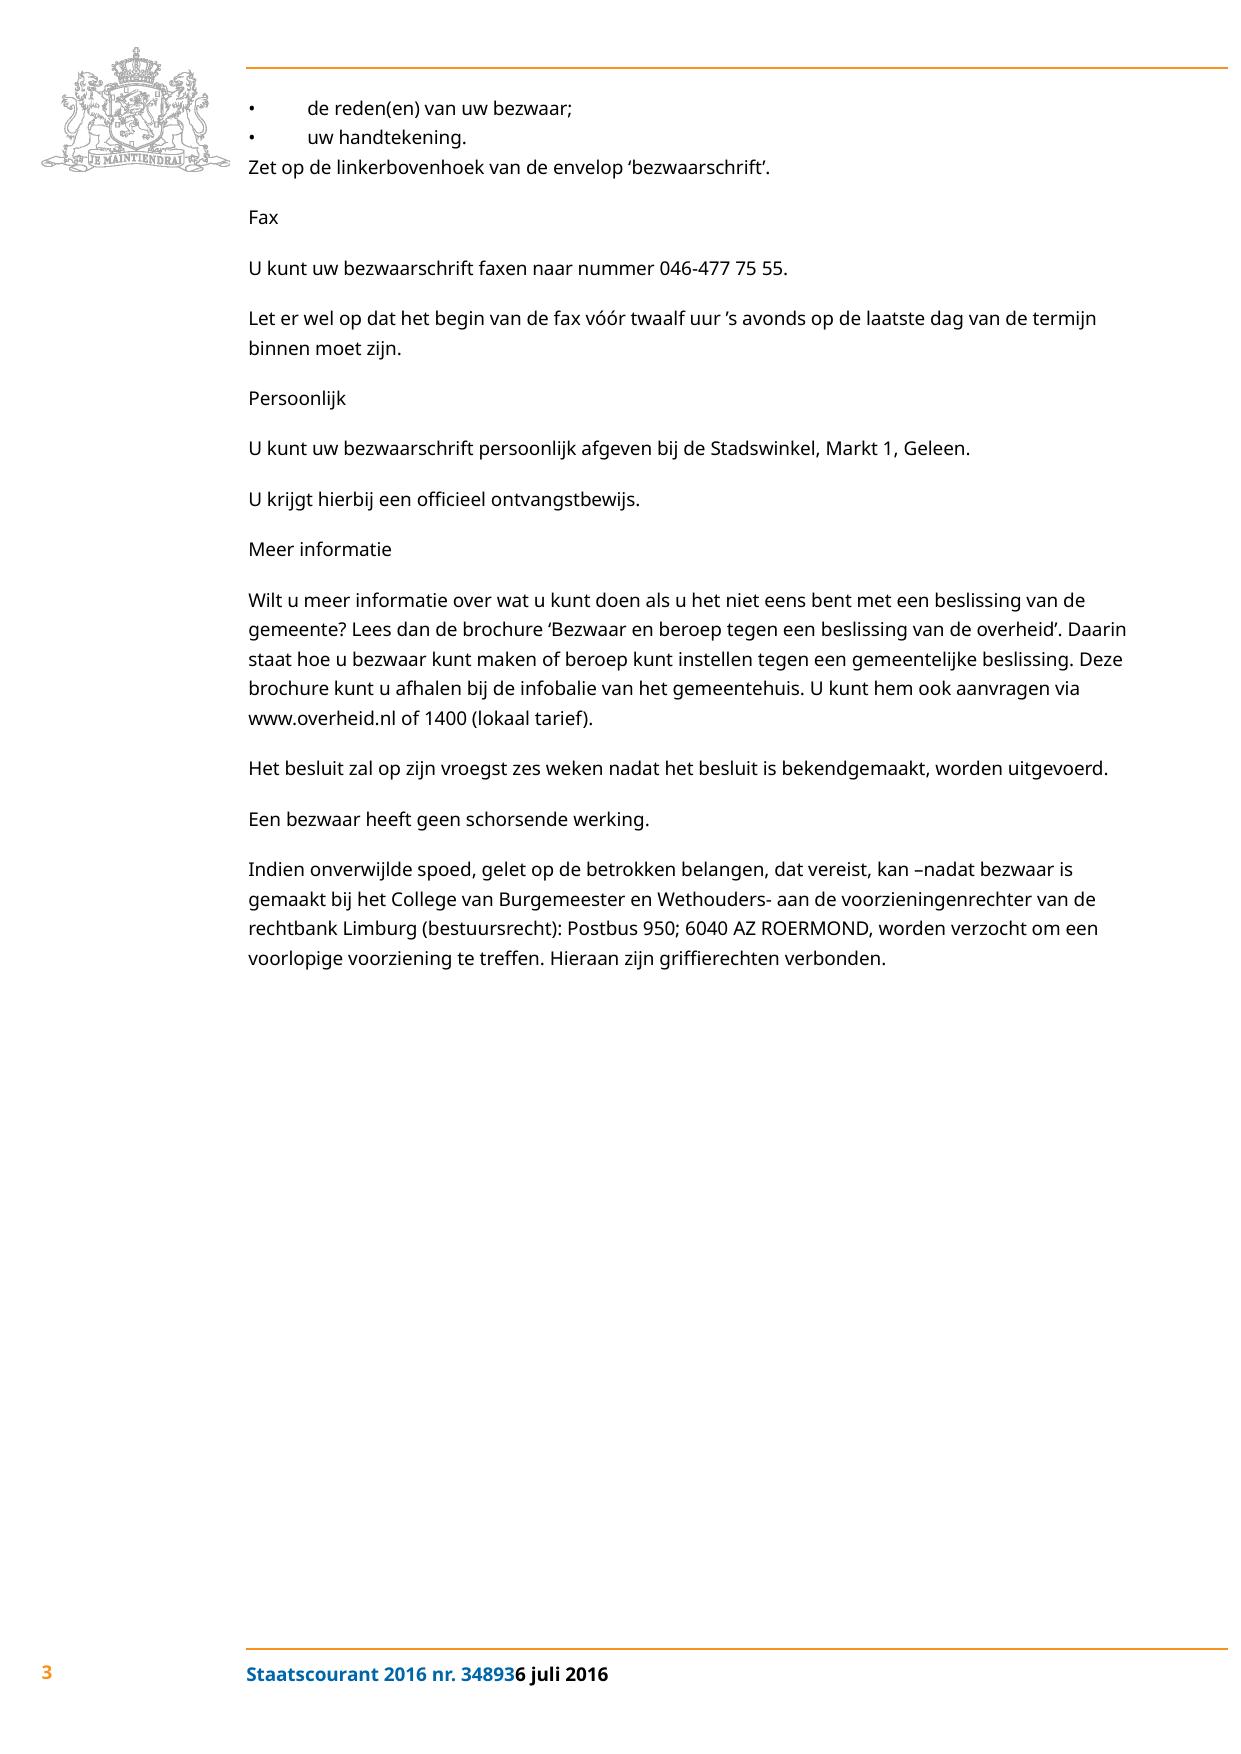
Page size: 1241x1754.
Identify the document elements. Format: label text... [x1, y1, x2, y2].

text Persoonlijk [248, 385, 1152, 411]
list uw handtekening. [248, 124, 1152, 150]
text Let er wel op dat het begin van de fax vóór twaalf uur ’s avonds op de laatste dag van de termijn binnen moet zijn. [248, 305, 1152, 361]
text Zet op de linkerbovenhoek van de envelop ‘bezwaarschrift’. [248, 154, 1152, 180]
text Indien onverwijlde spoed, gelet op de betrokken belangen, dat vereist, kan –nadat bezwaar is gemaakt bij het College van Burgemeester en Wethouders- aan de voorzieningenrechter van de rechtbank Limburg (bestuursrecht): Postbus 950; 6040 AZ ROERMOND, worden verzocht om een voorlopige voorziening te treffen. Hieraan zijn griffierechten verbonden. [248, 856, 1152, 971]
text Meer informatie [248, 536, 1152, 562]
list de reden(en) van uw bezwaar; [248, 95, 1152, 121]
text Het besluit zal op zijn vroegst zes weken nadat het besluit is bekendgemaakt, worden uitgevoerd. [248, 756, 1152, 781]
picture [41, 47, 231, 172]
text U kunt uw bezwaarschrift persoonlijk afgeven bij de Stadswinkel, Markt 1, Geleen. [248, 436, 1152, 461]
text Wilt u meer informatie over wat u kunt doen als u het niet eens bent met een beslissing van de gemeente? Lees dan de brochure ‘Bezwaar en beroep tegen een beslissing van de overheid’. Daarin staat hoe u bezwaar kunt maken of beroep kunt instellen tegen een gemeentelijke beslissing. Deze brochure kunt u afhalen bij de infobalie van het gemeentehuis. U kunt hem ook aanvragen via www.overheid.nl of 1400 (lokaal tarief). [248, 587, 1152, 731]
text Fax [248, 204, 1152, 230]
text U kunt uw bezwaarschrift faxen naar nummer 046-477 75 55. [248, 255, 1152, 281]
text Een bezwaar heeft geen schorsende werking. [248, 806, 1152, 832]
text U krijgt hierbij een officieel ontvangstbewijs. [248, 486, 1152, 512]
